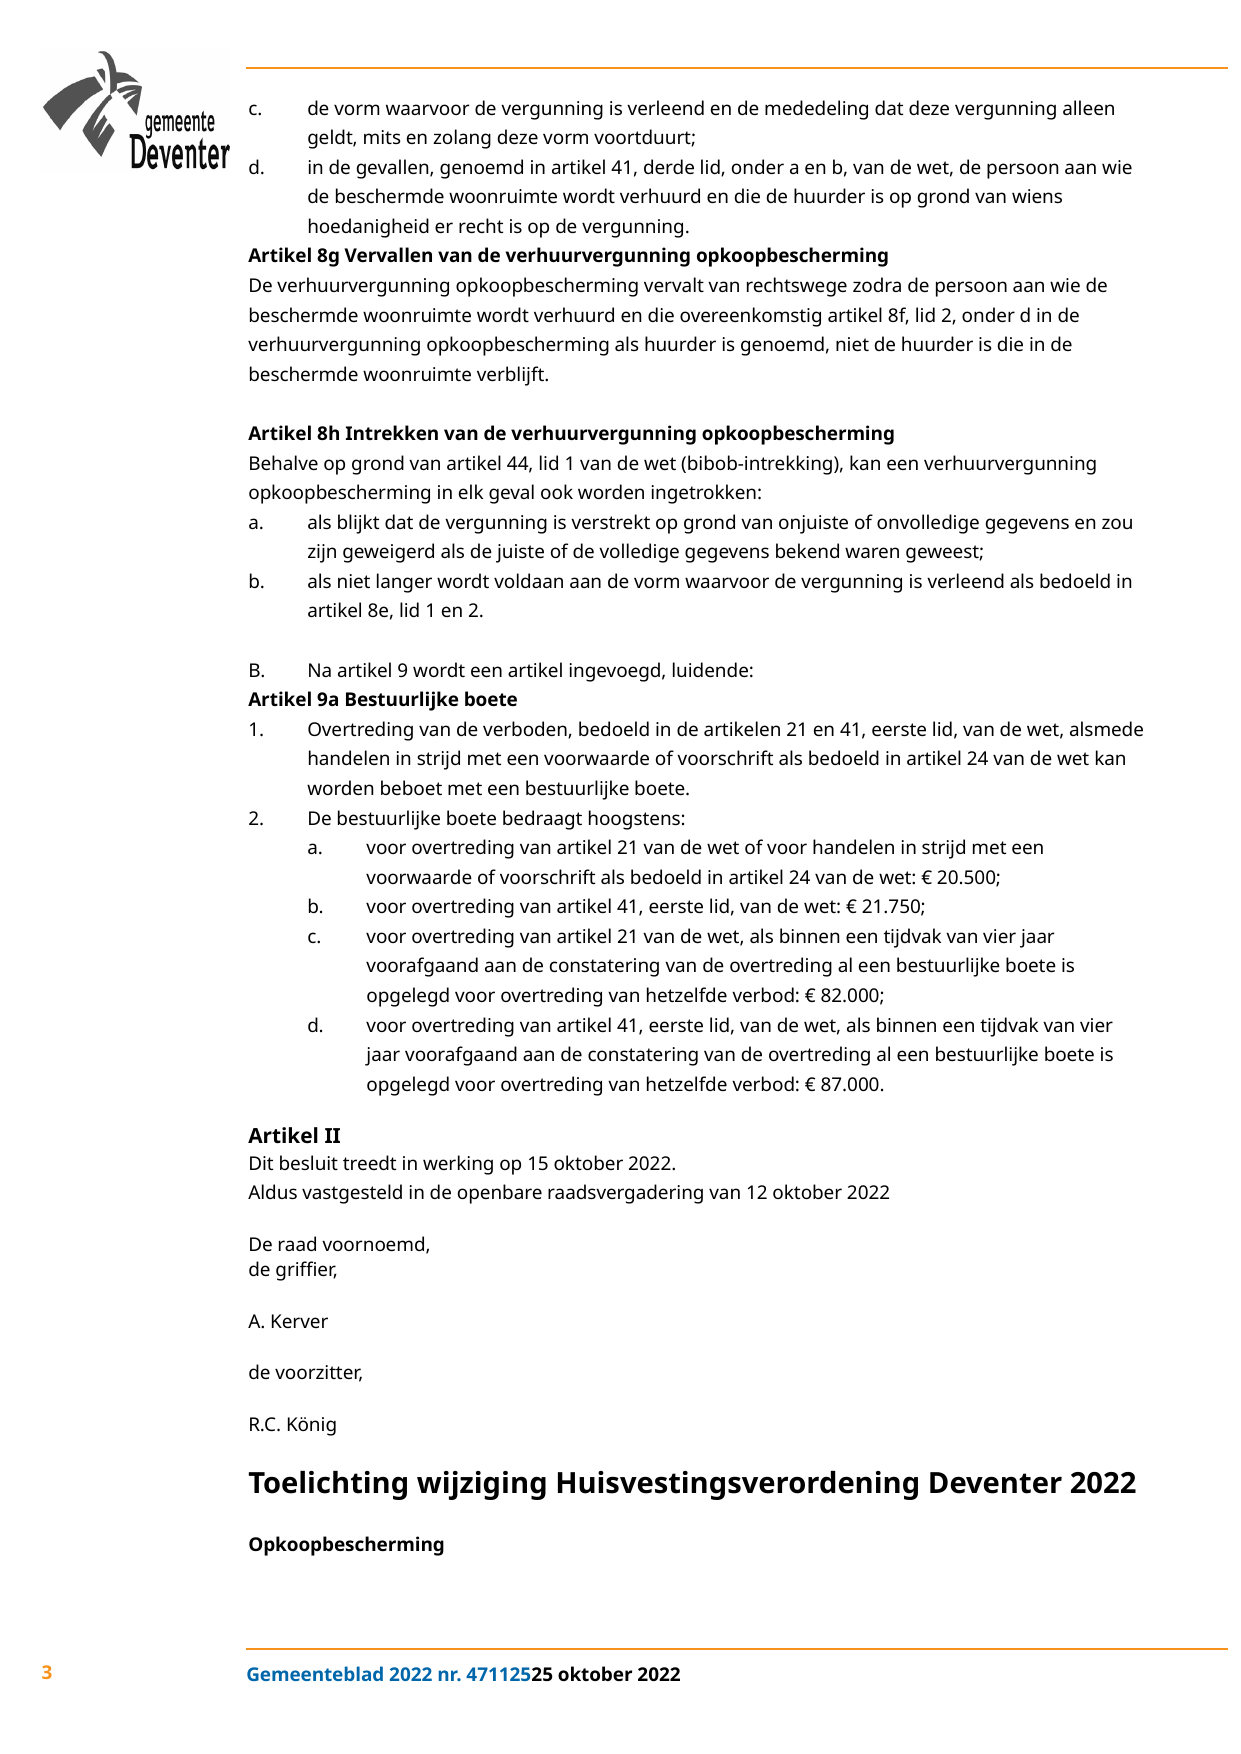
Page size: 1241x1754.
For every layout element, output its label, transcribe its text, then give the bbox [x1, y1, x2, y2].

text A. Kerver [248, 1308, 1152, 1334]
list als niet langer wordt voldaan aan de vorm waarvoor de vergunning is verleend als bedoeld in artikel 8e, lid 1 en 2. [248, 568, 1152, 623]
text de voorzitter, [248, 1359, 1152, 1385]
list De bestuurlijke boete bedraagt hoogstens: [248, 805, 1152, 831]
list voor overtreding van artikel 21 van de wet of voor handelen in strijd met een voorwaarde of voorschrift als bedoeld in artikel 24 van de wet: € 20.500; [307, 834, 1152, 890]
list de vorm waarvoor de vergunning is verleend en de mededeling dat deze vergunning alleen geldt, mits en zolang deze vorm voortduurt; [248, 95, 1152, 150]
text de griffier, [248, 1257, 1152, 1282]
text Artikel 8g Vervallen van de verhuurvergunning opkoopbescherming [248, 243, 1152, 268]
list Overtreding van de verboden, bedoeld in de artikelen 21 en 41, eerste lid, van de wet, alsmede handelen in strijd met een voorwaarde of voorschrift als bedoeld in artikel 24 van de wet kan worden beboet met een bestuurlijke boete. [248, 716, 1152, 801]
list voor overtreding van artikel 21 van de wet, als binnen een tijdvak van vier jaar voorafgaand aan de constatering van de overtreding al een bestuurlijke boete is opgelegd voor overtreding van hetzelfde verbod: € 82.000; [307, 923, 1152, 1008]
text Opkoopbescherming [248, 1531, 1152, 1557]
text Dit besluit treedt in werking op 15 oktober 2022. [248, 1150, 1152, 1176]
list als blijkt dat de vergunning is verstrekt op grond van onjuiste of onvolledige gegevens en zou zijn geweigerd als de juiste of de volledige gegevens bekend waren geweest; [248, 509, 1152, 564]
text Artikel 8h Intrekken van de verhuurvergunning opkoopbescherming [248, 420, 1152, 446]
list Na artikel 9 wordt een artikel ingevoegd, luidende: [248, 657, 1152, 683]
text De verhuurvergunning opkoopbescherming vervalt van rechtswege zodra de persoon aan wie de beschermde woonruimte wordt verhuurd en die overeenkomstig artikel 8f, lid 2, onder d in de verhuurvergunning opkoopbescherming als huurder is genoemd, niet de huurder is die in de beschermde woonruimte verblijft. [248, 272, 1152, 387]
text Behalve op grond van artikel 44, lid 1 van de wet (bibob-intrekking), kan een verhuurvergunning opkoopbescherming in elk geval ook worden ingetrokken: [248, 450, 1152, 505]
text R.C. König [248, 1411, 1152, 1437]
picture [41, 47, 231, 172]
list voor overtreding van artikel 41, eerste lid, van de wet: € 21.750; [307, 893, 1152, 919]
text Artikel II [248, 1121, 1152, 1150]
list voor overtreding van artikel 41, eerste lid, van de wet, als binnen een tijdvak van vier jaar voorafgaand aan de constatering van de overtreding al een bestuurlijke boete is opgelegd voor overtreding van hetzelfde verbod: € 87.000. [307, 1012, 1152, 1097]
text De raad voornoemd, [248, 1231, 1152, 1257]
text Toelichting wijziging Huisvestingsverordening Deventer 2022 [248, 1462, 1152, 1502]
text Aldus vastgesteld in de openbare raadsvergadering van 12 oktober 2022 [248, 1179, 1152, 1205]
text Artikel 9a Bestuurlijke boete [248, 686, 1152, 712]
list in de gevallen, genoemd in artikel 41, derde lid, onder a en b, van de wet, de persoon aan wie de beschermde woonruimte wordt verhuurd en die de huurder is op grond van wiens hoedanigheid er recht is op de vergunning. [248, 154, 1152, 239]
